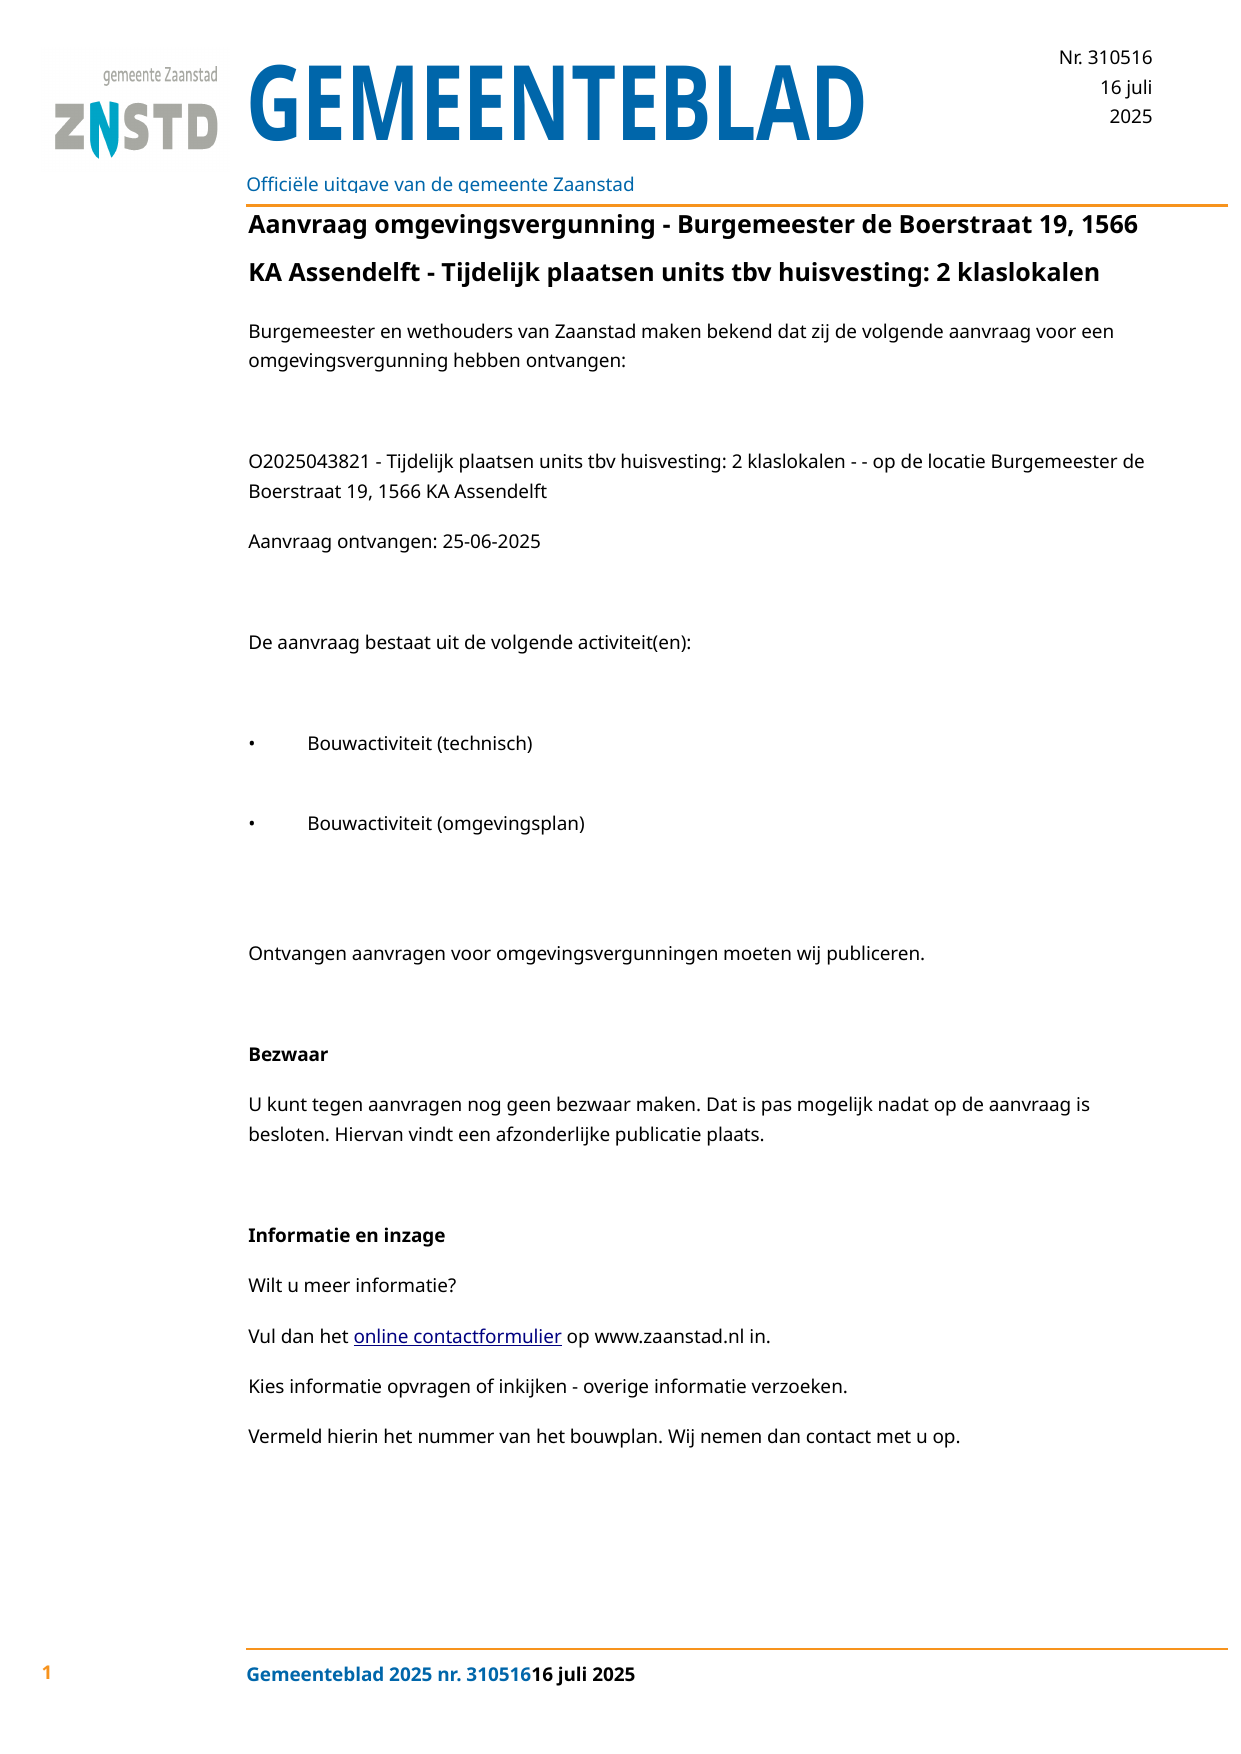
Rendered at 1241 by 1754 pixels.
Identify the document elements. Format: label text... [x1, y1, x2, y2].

text Bezwaar [248, 1041, 1152, 1067]
text U kunt tegen aanvragen nog geen bezwaar maken. Dat is pas mogelijk nadat op de aanvraag is besloten. Hiervan vindt een afzonderlijke publicatie plaats. [248, 1092, 1152, 1147]
list Bouwactiviteit (omgevingsplan) [248, 810, 1152, 836]
text O2025043821 - Tijdelijk plaatsen units tbv huisvesting: 2 klaslokalen - - op de locatie Burgemeester de Boerstraat 19, 1566 KA Assendelft [248, 448, 1152, 504]
text De aanvraag bestaat uit de volgende activiteit(en): [248, 629, 1152, 655]
text Aanvraag omgevingsvergunning - Burgemeester de Boerstraat 19, 1566 KA Assendelft - Tijdelijk plaatsen units tbv huisvesting: 2 klaslokalen [248, 207, 1152, 288]
text Vermeld hierin het nummer van het bouwplan. Wij nemen dan contact met u op. [248, 1424, 1152, 1449]
text Aanvraag ontvangen: 25-06-2025 [248, 528, 1152, 554]
text Burgemeester en wethouders van Zaanstad maken bekend dat zij de volgende aanvraag voor een omgevingsvergunning hebben ontvangen: [248, 318, 1152, 373]
picture [41, 47, 231, 172]
text Kies informatie opvragen of inkijken - overige informatie verzoeken. [248, 1373, 1152, 1399]
text Vul dan het online contactformulier op www.zaanstad.nl in. [248, 1323, 1152, 1349]
text Ontvangen aanvragen voor omgevingsvergunningen moeten wij publiceren. [248, 940, 1152, 966]
list Bouwactiviteit (technisch) [248, 730, 1152, 756]
text Informatie en inzage [248, 1222, 1152, 1248]
text Wilt u meer informatie? [248, 1272, 1152, 1298]
